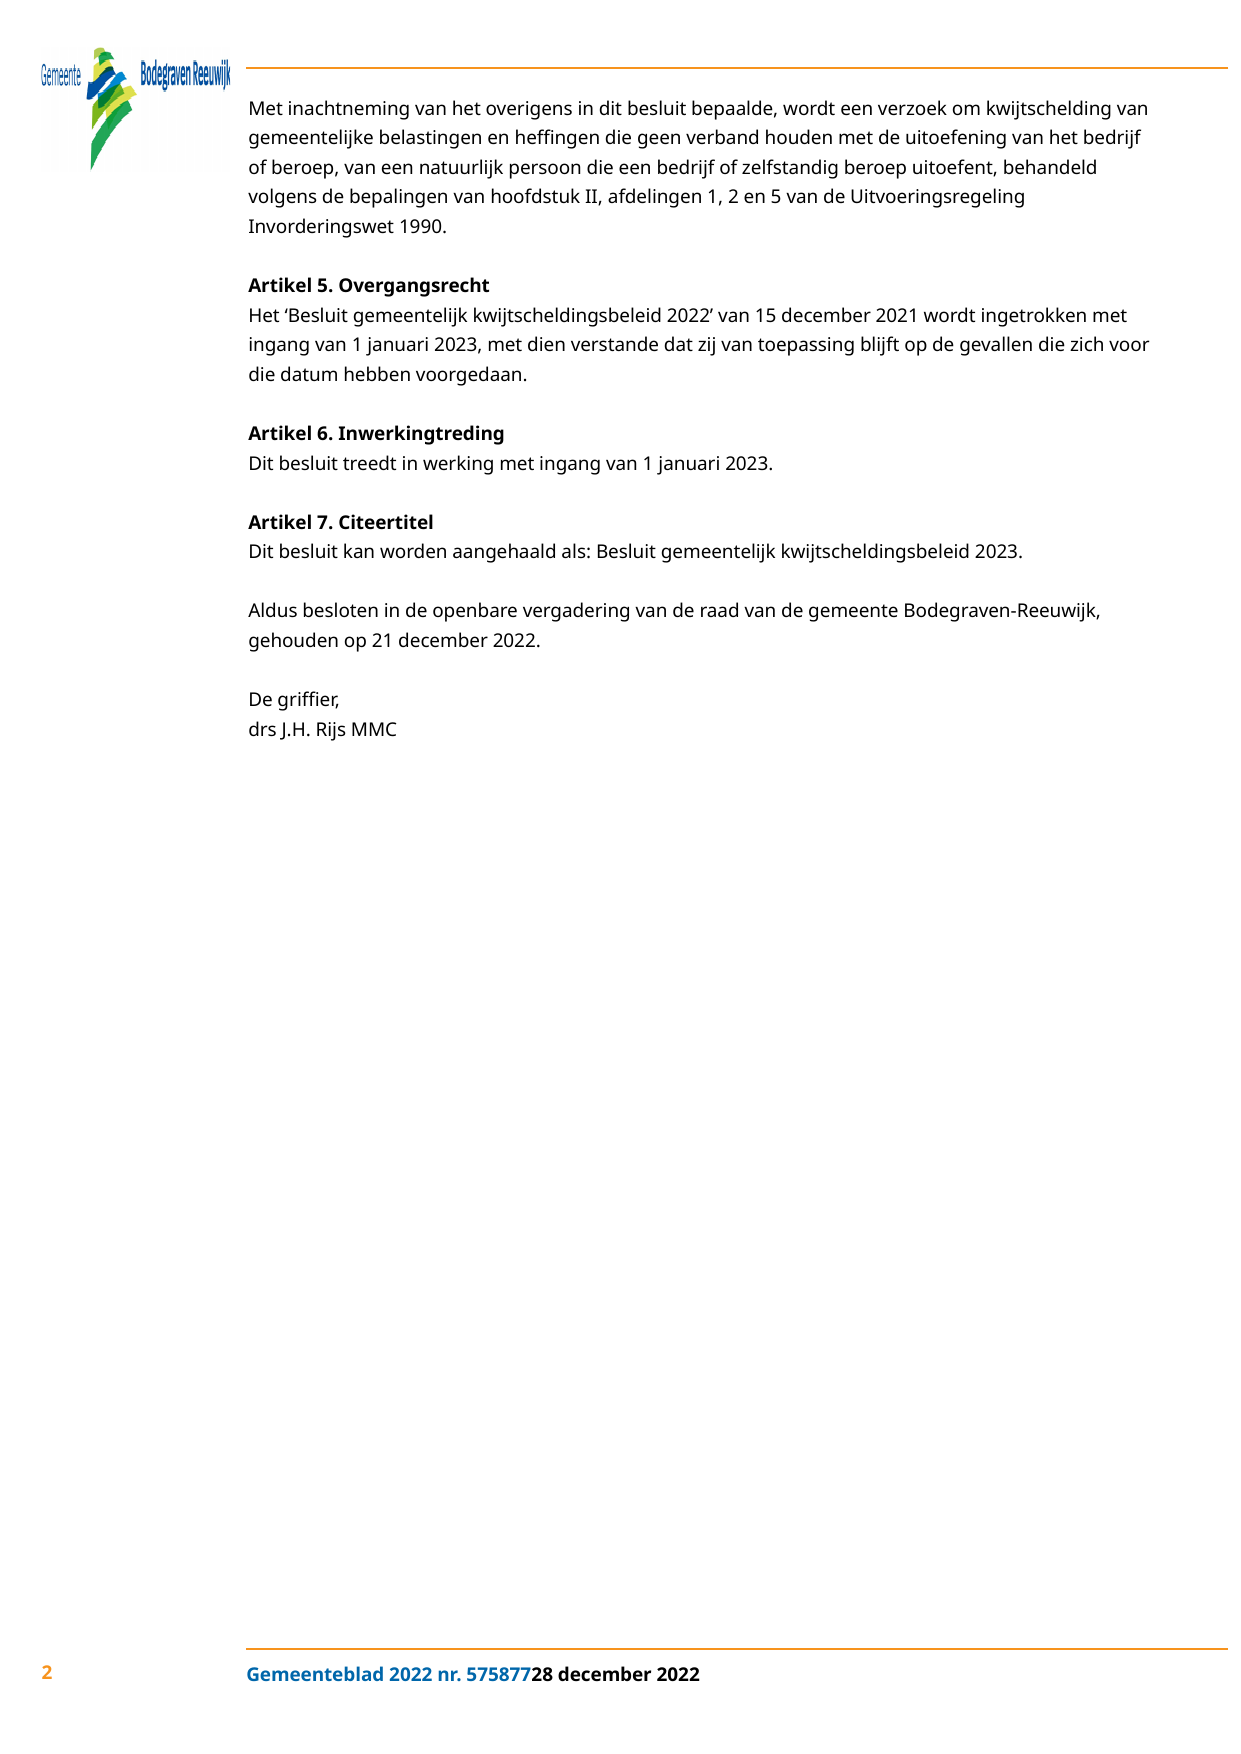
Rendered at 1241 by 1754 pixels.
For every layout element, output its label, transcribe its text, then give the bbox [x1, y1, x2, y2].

text Aldus besloten in de openbare vergadering van de raad van de gemeente Bodegraven-Reeuwijk, gehouden op 21 december 2022. [248, 598, 1152, 653]
picture [41, 47, 231, 172]
text Dit besluit kan worden aangehaald als: Besluit gemeentelijk kwijtscheldingsbeleid 2023. [248, 538, 1152, 564]
text drs J.H. Rijs MMC [248, 716, 1152, 742]
text Artikel 6. Inwerkingtreding [248, 420, 1152, 446]
text Artikel 5. Overgangsrecht [248, 272, 1152, 298]
text Artikel 7. Citeertitel [248, 509, 1152, 535]
text Met inachtneming van het overigens in dit besluit bepaalde, wordt een verzoek om kwijtschelding van gemeentelijke belastingen en heffingen die geen verband houden met de uitoefening van het bedrijf of beroep, van een natuurlijk persoon die een bedrijf of zelfstandig beroep uitoefent, behandeld volgens de bepalingen van hoofdstuk II, afdelingen 1, 2 en 5 van de Uitvoeringsregeling Invorderingswet 1990. [248, 95, 1152, 239]
text Dit besluit treedt in werking met ingang van 1 januari 2023. [248, 450, 1152, 476]
text De griffier, [248, 686, 1152, 712]
text Het ‘Besluit gemeentelijk kwijtscheldingsbeleid 2022’ van 15 december 2021 wordt ingetrokken met ingang van 1 januari 2023, met dien verstande dat zij van toepassing blijft op de gevallen die zich voor die datum hebben voorgedaan. [248, 302, 1152, 387]
